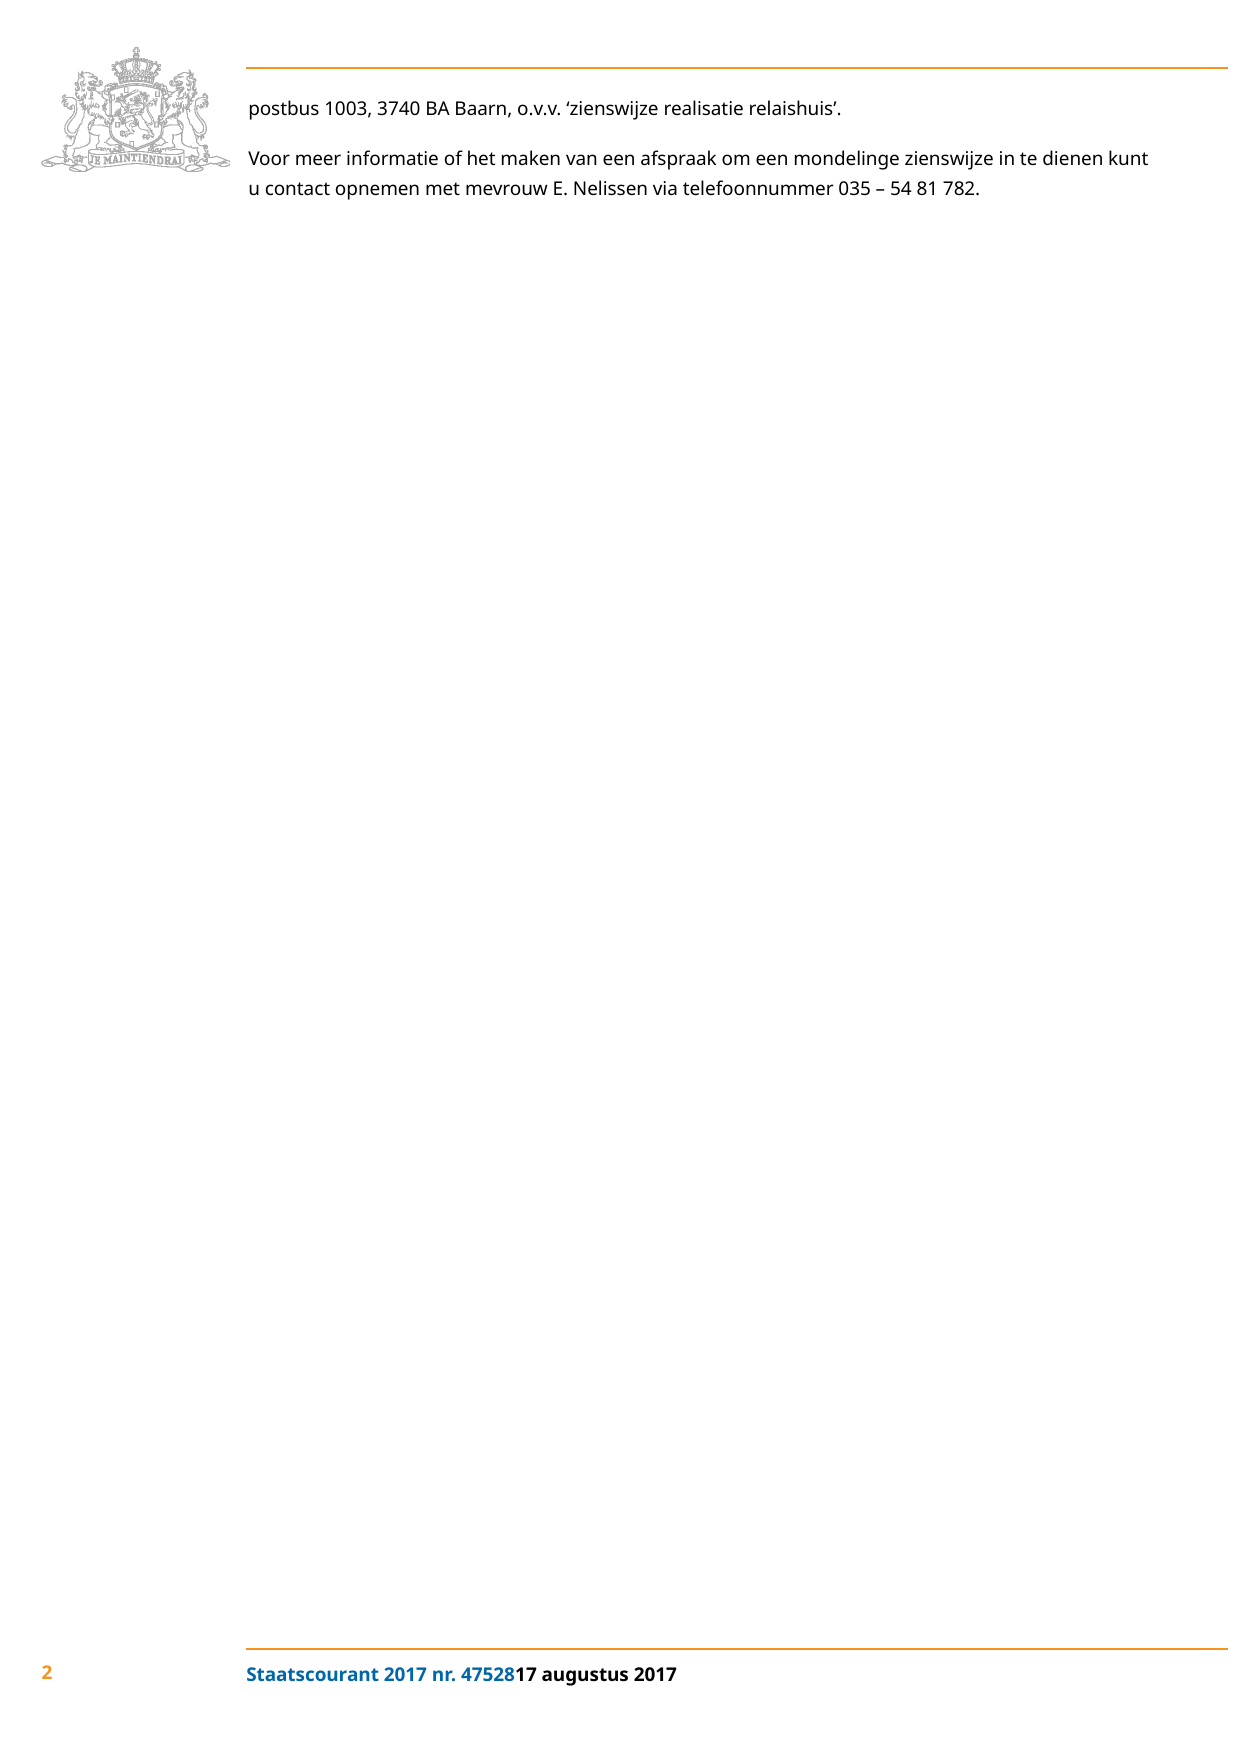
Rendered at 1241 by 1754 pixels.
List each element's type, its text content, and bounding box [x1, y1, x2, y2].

picture [41, 47, 231, 172]
text Voor meer informatie of het maken van een afspraak om een mondelinge zienswijze in te dienen kunt u contact opnemen met mevrouw E. Nelissen via telefoonnummer 035 – 54 81 782. [248, 145, 1152, 201]
text postbus 1003, 3740 BA Baarn, o.v.v. ‘zienswijze realisatie relaishuis’. [248, 95, 1152, 121]
